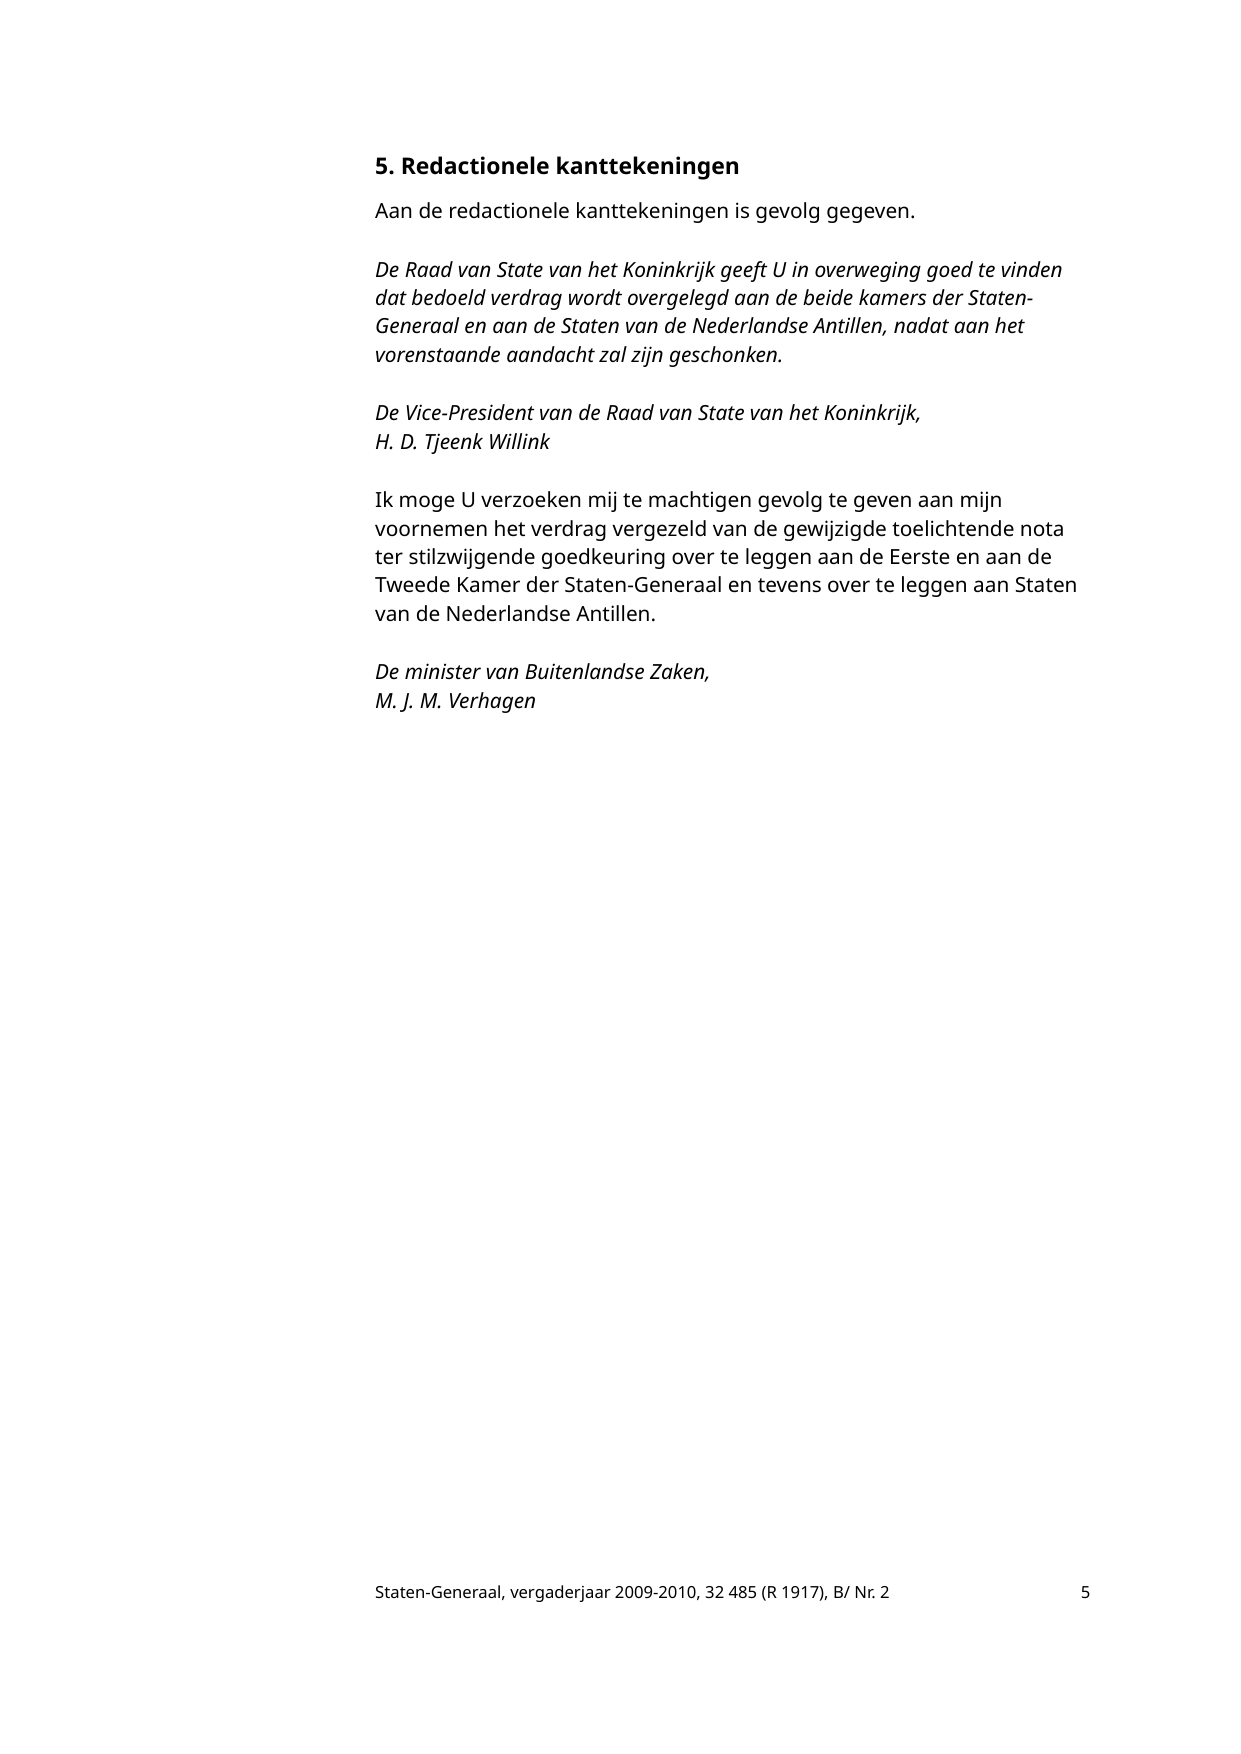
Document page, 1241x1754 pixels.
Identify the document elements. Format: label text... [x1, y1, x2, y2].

text De Vice-President van de Raad van State van het Koninkrijk, [375, 398, 1090, 427]
text De Raad van State van het Koninkrijk geeft U in overweging goed te vinden dat bedoeld verdrag wordt overgelegd aan de beide kamers der Staten-Generaal en aan de Staten van de Nederlandse Antillen, nadat aan het vorenstaande aandacht zal zijn geschonken. [375, 255, 1090, 368]
subtitle 5. Redactionele kanttekeningen [375, 150, 1090, 181]
text Ik moge U verzoeken mij te machtigen gevolg te geven aan mijn voornemen het verdrag vergezeld van de gewijzigde toelichtende nota ter stilzwijgende goedkeuring over te leggen aan de Eerste en aan de Tweede Kamer der Staten-Generaal en tevens over te leggen aan Staten van de Nederlandse Antillen. [375, 485, 1090, 627]
text H. D. Tjeenk Willink [375, 427, 1090, 455]
text M. J. M. Verhagen [375, 686, 1090, 714]
text De minister van Buitenlandse Zaken, [375, 657, 1090, 686]
text Aan de redactionele kanttekeningen is gevolg gegeven. [375, 196, 1090, 225]
